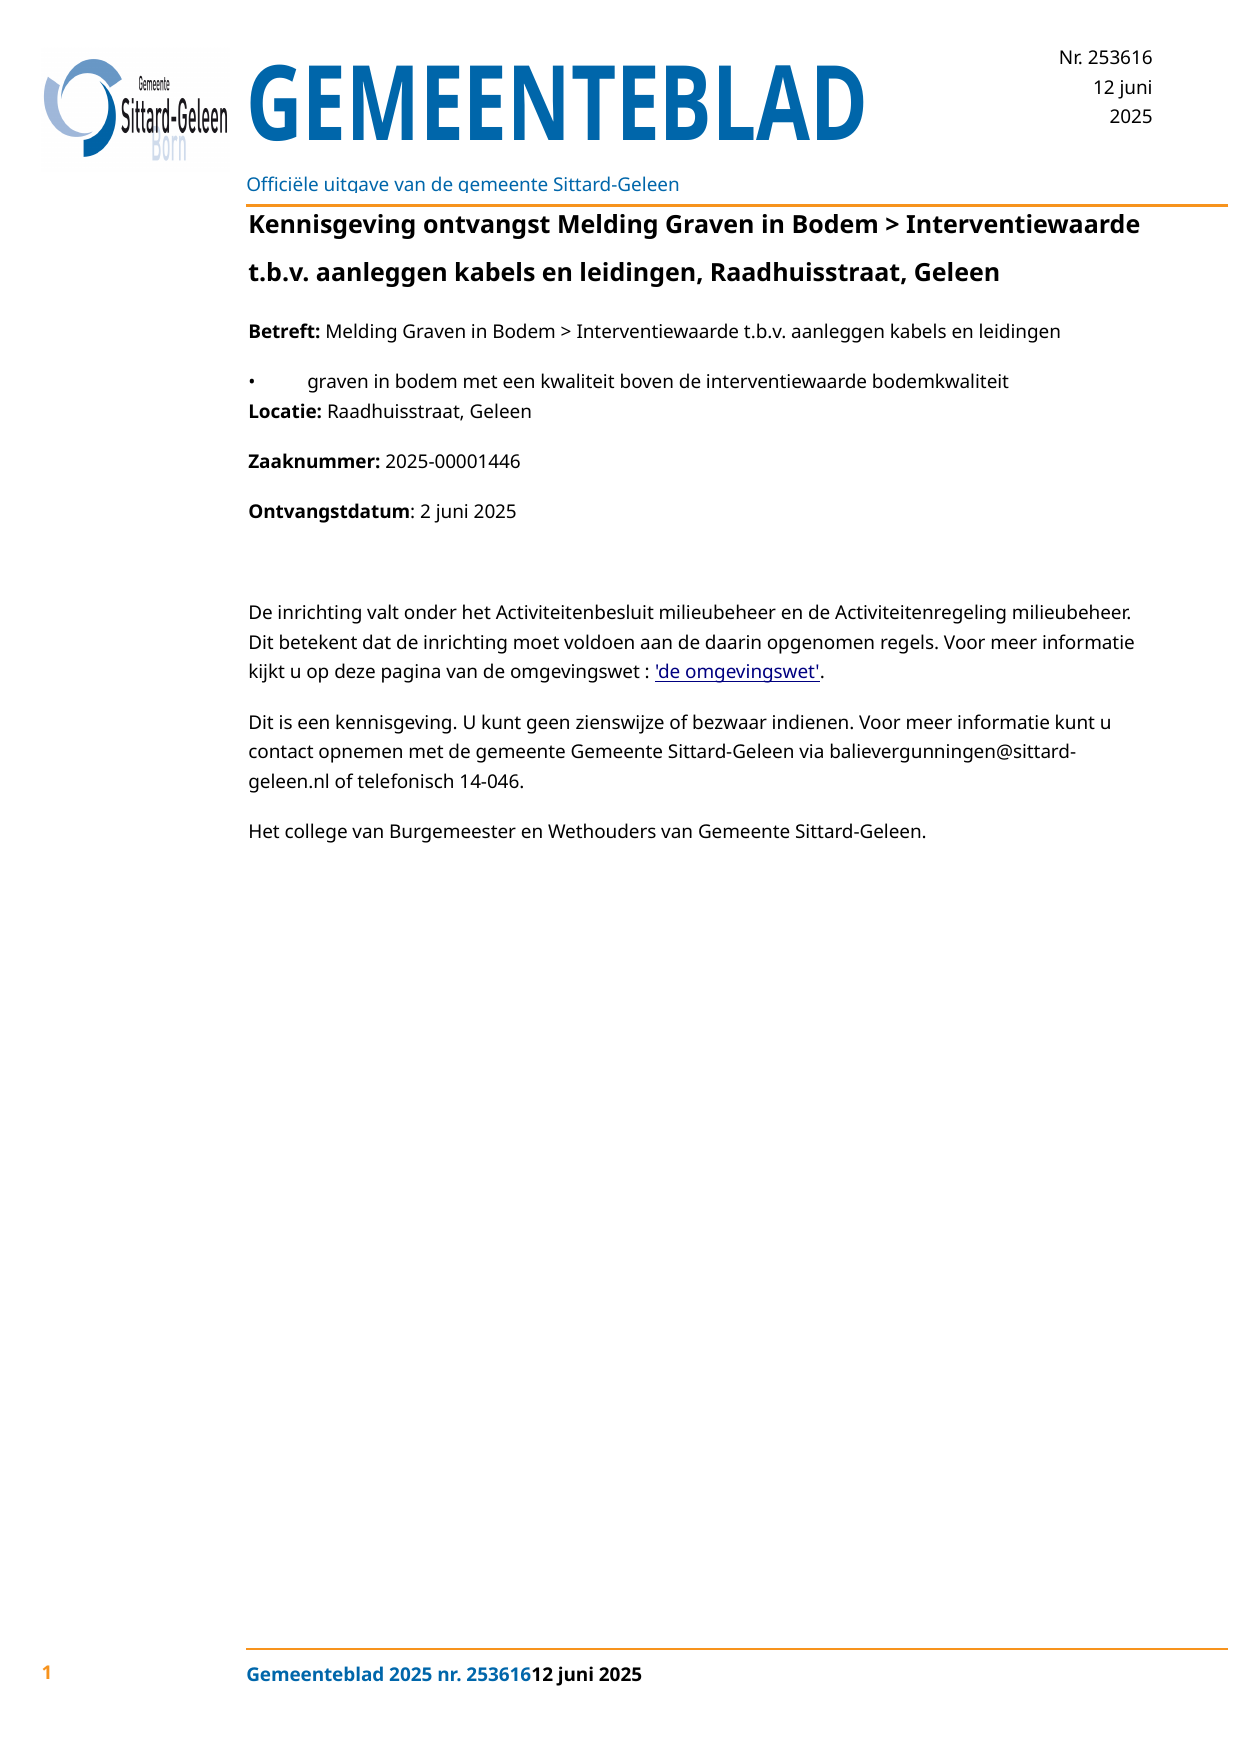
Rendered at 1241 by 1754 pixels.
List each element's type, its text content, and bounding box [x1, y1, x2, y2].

text Locatie: Raadhuisstraat, Geleen [248, 398, 1152, 424]
text Zaaknummer: 2025-00001446 [248, 448, 1152, 474]
text Betreft: Melding Graven in Bodem > Interventiewaarde t.b.v. aanleggen kabels en leidingen [248, 318, 1152, 344]
text Het college van Burgemeester en Wethouders van Gemeente Sittard-Geleen. [248, 819, 1152, 844]
text Kennisgeving ontvangst Melding Graven in Bodem > Interventiewaarde t.b.v. aanleggen kabels en leidingen, Raadhuisstraat, Geleen [248, 207, 1152, 288]
text De inrichting valt onder het Activiteitenbesluit milieubeheer en de Activiteitenregeling milieubeheer. Dit betekent dat de inrichting moet voldoen aan de daarin opgenomen regels. Voor meer informatie kijkt u op deze pagina van de omgevingswet : 'de omgevingswet'. [248, 599, 1152, 684]
text Ontvangstdatum: 2 juni 2025 [248, 499, 1152, 524]
list graven in bodem met een kwaliteit boven de interventiewaarde bodemkwaliteit [248, 368, 1152, 394]
text Dit is een kennisgeving. U kunt geen zienswijze of bezwaar indienen. Voor meer informatie kunt u contact opnemen met de gemeente Gemeente Sittard-Geleen via balievergunningen@sittard-geleen.nl of telefonisch 14-046. [248, 709, 1152, 794]
picture [41, 47, 231, 172]
